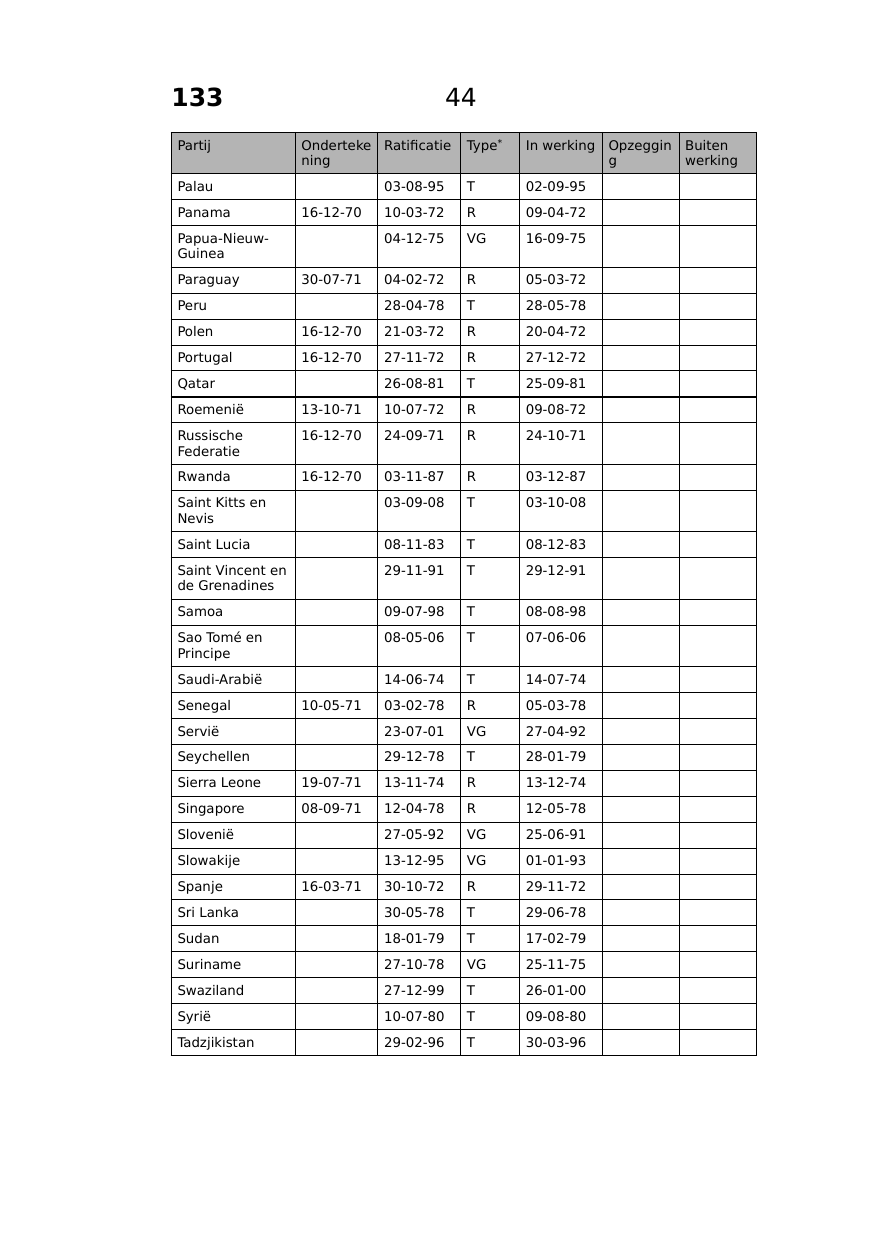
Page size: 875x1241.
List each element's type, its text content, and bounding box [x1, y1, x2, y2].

table_cell 16-12-70 [296, 346, 377, 370]
table_cell T [461, 491, 519, 531]
table_cell 24-10-71 [520, 423, 602, 464]
table_cell [296, 667, 377, 692]
table_cell 03-09-08 [378, 491, 460, 531]
table_cell [680, 719, 756, 744]
table_cell [680, 1004, 756, 1029]
table_cell Sierra Leone [172, 771, 295, 796]
table_cell 10-07-72 [378, 398, 460, 422]
table_cell [603, 1030, 679, 1055]
table_cell 28-01-79 [520, 745, 602, 770]
table_cell 27-12-99 [378, 978, 460, 1003]
table_cell R [461, 268, 519, 293]
table_cell 20-04-72 [520, 320, 602, 344]
table_header Ratificatie [378, 133, 460, 173]
table_cell 07-06-06 [520, 626, 602, 666]
table_cell [603, 371, 679, 396]
table_cell R [461, 398, 519, 422]
table_cell T [461, 371, 519, 396]
table_cell 16-12-70 [296, 465, 377, 490]
table_cell R [461, 200, 519, 225]
table_cell Spanje [172, 875, 295, 899]
table_cell [680, 693, 756, 718]
table_cell Portugal [172, 346, 295, 370]
table_cell 16-03-71 [296, 875, 377, 899]
table_cell 29-11-72 [520, 875, 602, 899]
table_cell [603, 423, 679, 464]
table_cell T [461, 600, 519, 624]
table_header Opzegging [603, 133, 679, 173]
table_cell Saint Lucia [172, 532, 295, 557]
table_cell 10-03-72 [378, 200, 460, 225]
table_cell 04-02-72 [378, 268, 460, 293]
table_cell [680, 346, 756, 370]
table_cell 26-01-00 [520, 978, 602, 1003]
table_cell [603, 398, 679, 422]
table_cell T [461, 1004, 519, 1029]
table_cell 08-11-83 [378, 532, 460, 557]
table_cell T [461, 294, 519, 318]
table_cell [680, 926, 756, 951]
table_cell Slovenië [172, 823, 295, 847]
table_cell [680, 875, 756, 899]
table_cell [296, 294, 377, 318]
table_cell [603, 797, 679, 822]
table_cell T [461, 926, 519, 951]
table_cell [680, 268, 756, 293]
table_cell R [461, 346, 519, 370]
table_cell 03-11-87 [378, 465, 460, 490]
table_cell [603, 900, 679, 925]
table_cell T [461, 667, 519, 692]
table_cell [603, 532, 679, 557]
table_cell R [461, 771, 519, 796]
table_cell Paraguay [172, 268, 295, 293]
table_header Buiten werking [680, 133, 756, 173]
table_cell 09-08-80 [520, 1004, 602, 1029]
table_cell 09-04-72 [520, 200, 602, 225]
table_cell [603, 771, 679, 796]
table_cell [680, 952, 756, 977]
table_cell 27-04-92 [520, 719, 602, 744]
table_cell Sao Tomé en Principe [172, 626, 295, 666]
table_cell Slowakije [172, 849, 295, 873]
table_cell Papua-Nieuw-Guinea [172, 226, 295, 267]
table_cell 14-06-74 [378, 667, 460, 692]
table_cell T [461, 900, 519, 925]
table_cell 28-04-78 [378, 294, 460, 318]
table_cell [296, 719, 377, 744]
table_cell Swaziland [172, 978, 295, 1003]
table_cell Samoa [172, 600, 295, 624]
table_cell T [461, 174, 519, 199]
table_cell [603, 952, 679, 977]
table_cell [680, 771, 756, 796]
table_cell 03-02-78 [378, 693, 460, 718]
table_cell [680, 1030, 756, 1055]
table_cell [296, 558, 377, 598]
table_cell 25-06-91 [520, 823, 602, 847]
table_cell [680, 600, 756, 624]
table_cell VG [461, 823, 519, 847]
table_header Type* [461, 133, 519, 173]
table_cell 02-09-95 [520, 174, 602, 199]
table_cell 27-10-78 [378, 952, 460, 977]
table_cell [680, 465, 756, 490]
table_cell 23-07-01 [378, 719, 460, 744]
table_cell 30-07-71 [296, 268, 377, 293]
table_cell [680, 174, 756, 199]
table_cell [296, 978, 377, 1003]
table_cell [296, 849, 377, 873]
table_cell [680, 320, 756, 344]
table_cell [296, 926, 377, 951]
table_cell 17-02-79 [520, 926, 602, 951]
table_cell [680, 294, 756, 318]
table_cell 16-12-70 [296, 423, 377, 464]
table_cell [680, 745, 756, 770]
table_cell [603, 667, 679, 692]
table_cell [680, 849, 756, 873]
table_cell T [461, 558, 519, 598]
table_cell [680, 667, 756, 692]
table_cell [680, 900, 756, 925]
table_cell Saudi-Arabië [172, 667, 295, 692]
table_cell 08-12-83 [520, 532, 602, 557]
table_header Partij [172, 133, 295, 173]
table_cell [680, 423, 756, 464]
table_cell [296, 1004, 377, 1029]
table_cell [296, 371, 377, 396]
table_cell 21-03-72 [378, 320, 460, 344]
table_header Ondertekening [296, 133, 377, 173]
table_cell [296, 174, 377, 199]
table_cell R [461, 465, 519, 490]
table_cell R [461, 693, 519, 718]
table_cell 08-08-98 [520, 600, 602, 624]
table_cell 16-12-70 [296, 320, 377, 344]
table_cell [296, 823, 377, 847]
table_cell 29-12-78 [378, 745, 460, 770]
table_cell Suriname [172, 952, 295, 977]
table_cell R [461, 423, 519, 464]
table_cell 12-05-78 [520, 797, 602, 822]
table_cell Roemenië [172, 398, 295, 422]
table_cell Sri Lanka [172, 900, 295, 925]
table_cell [296, 1030, 377, 1055]
table_cell 26-08-81 [378, 371, 460, 396]
table_cell 01-01-93 [520, 849, 602, 873]
table_cell [680, 491, 756, 531]
table_cell 13-12-74 [520, 771, 602, 796]
table_cell [603, 693, 679, 718]
table_cell Servië [172, 719, 295, 744]
table_cell 03-08-95 [378, 174, 460, 199]
table_cell 29-06-78 [520, 900, 602, 925]
table_cell [603, 823, 679, 847]
table_cell 14-07-74 [520, 667, 602, 692]
table_cell [680, 226, 756, 267]
table_cell [296, 745, 377, 770]
table_cell 13-10-71 [296, 398, 377, 422]
table_cell [603, 626, 679, 666]
table_cell [680, 532, 756, 557]
table_cell Syrië [172, 1004, 295, 1029]
table_cell 30-03-96 [520, 1030, 602, 1055]
table_cell [603, 491, 679, 531]
table_cell 10-05-71 [296, 693, 377, 718]
table_cell [603, 174, 679, 199]
table_cell [296, 491, 377, 531]
table_cell 08-09-71 [296, 797, 377, 822]
table_cell T [461, 532, 519, 557]
table_cell T [461, 626, 519, 666]
table_cell T [461, 978, 519, 1003]
table_cell Sudan [172, 926, 295, 951]
table_cell [603, 320, 679, 344]
table_cell [603, 200, 679, 225]
table_cell Singapore [172, 797, 295, 822]
table_cell [603, 600, 679, 624]
table_cell VG [461, 849, 519, 873]
table_cell Seychellen [172, 745, 295, 770]
table_cell [296, 226, 377, 267]
table_cell Peru [172, 294, 295, 318]
table_cell [680, 371, 756, 396]
table_cell R [461, 875, 519, 899]
table_cell 29-12-91 [520, 558, 602, 598]
table_cell 08-05-06 [378, 626, 460, 666]
table_cell [603, 465, 679, 490]
table_cell 09-08-72 [520, 398, 602, 422]
table_cell 13-11-74 [378, 771, 460, 796]
table_cell 12-04-78 [378, 797, 460, 822]
table_cell 30-05-78 [378, 900, 460, 925]
table_cell [603, 849, 679, 873]
table_cell 25-09-81 [520, 371, 602, 396]
table_cell [603, 294, 679, 318]
table_cell 03-12-87 [520, 465, 602, 490]
table_cell [603, 926, 679, 951]
table_header In werking [520, 133, 602, 173]
table_cell [296, 952, 377, 977]
table_cell [296, 600, 377, 624]
table_cell [603, 226, 679, 267]
table_cell [603, 346, 679, 370]
table_cell [680, 558, 756, 598]
table_cell 27-11-72 [378, 346, 460, 370]
table_cell 09-07-98 [378, 600, 460, 624]
table_cell Palau [172, 174, 295, 199]
table_cell 28-05-78 [520, 294, 602, 318]
table_cell 10-07-80 [378, 1004, 460, 1029]
table_cell 05-03-78 [520, 693, 602, 718]
table_cell 27-05-92 [378, 823, 460, 847]
table_cell 30-10-72 [378, 875, 460, 899]
table_cell [680, 823, 756, 847]
table_cell Tadzjikistan [172, 1030, 295, 1055]
table_cell [680, 398, 756, 422]
table_cell 04-12-75 [378, 226, 460, 267]
table_cell 13-12-95 [378, 849, 460, 873]
table_cell Saint Kitts en Nevis [172, 491, 295, 531]
table_cell [296, 900, 377, 925]
table_cell Rwanda [172, 465, 295, 490]
table_cell [603, 978, 679, 1003]
table_cell Panama [172, 200, 295, 225]
table_cell 29-02-96 [378, 1030, 460, 1055]
table_cell [603, 268, 679, 293]
table_cell [680, 978, 756, 1003]
table_cell Senegal [172, 693, 295, 718]
table_cell 19-07-71 [296, 771, 377, 796]
table_cell 05-03-72 [520, 268, 602, 293]
table_cell [680, 200, 756, 225]
table_cell T [461, 745, 519, 770]
table_cell [296, 626, 377, 666]
table_cell Qatar [172, 371, 295, 396]
table_cell [680, 626, 756, 666]
table_cell VG [461, 719, 519, 744]
table_cell 29-11-91 [378, 558, 460, 598]
table_cell Polen [172, 320, 295, 344]
table_cell VG [461, 226, 519, 267]
table_cell [603, 1004, 679, 1029]
table_cell 27-12-72 [520, 346, 602, 370]
table_cell Saint Vincent en de Grenadines [172, 558, 295, 598]
table_cell 25-11-75 [520, 952, 602, 977]
table_cell 16-12-70 [296, 200, 377, 225]
table_cell [680, 797, 756, 822]
table_cell R [461, 320, 519, 344]
table_cell [603, 875, 679, 899]
table_cell 16-09-75 [520, 226, 602, 267]
table_cell T [461, 1030, 519, 1055]
table_cell [296, 532, 377, 557]
table_cell Russische Federatie [172, 423, 295, 464]
table_cell [603, 719, 679, 744]
table_cell [603, 558, 679, 598]
table_cell R [461, 797, 519, 822]
table_cell 03-10-08 [520, 491, 602, 531]
table_cell [603, 745, 679, 770]
table_cell 24-09-71 [378, 423, 460, 464]
table_cell 18-01-79 [378, 926, 460, 951]
table_cell VG [461, 952, 519, 977]
